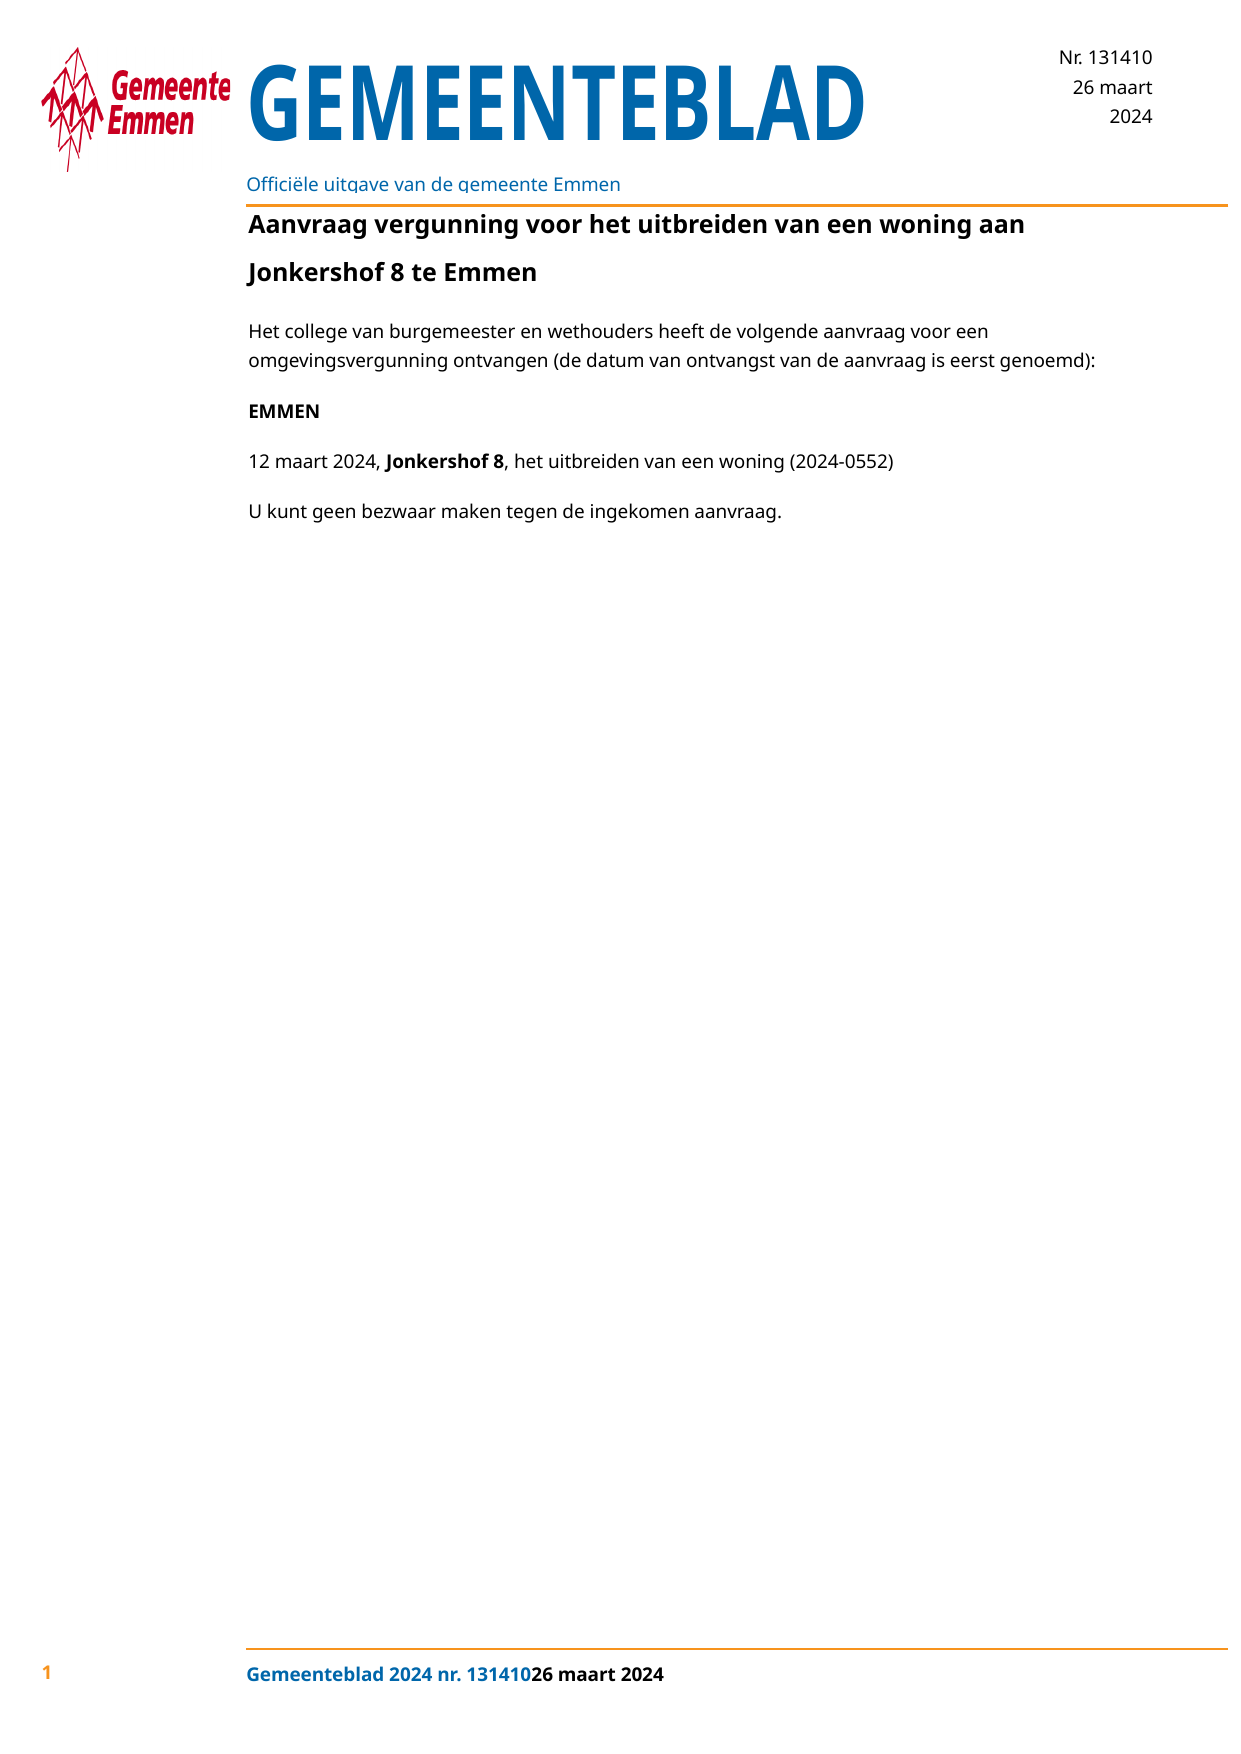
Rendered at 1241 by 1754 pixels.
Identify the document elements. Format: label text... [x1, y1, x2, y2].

text U kunt geen bezwaar maken tegen de ingekomen aanvraag. [248, 499, 1152, 524]
text Het college van burgemeester en wethouders heeft de volgende aanvraag voor een omgevingsvergunning ontvangen (de datum van ontvangst van de aanvraag is eerst genoemd): [248, 318, 1152, 373]
text EMMEN [248, 398, 1152, 424]
picture [41, 47, 231, 172]
text 12 maart 2024, Jonkershof 8, het uitbreiden van een woning (2024-0552) [248, 448, 1152, 474]
text Aanvraag vergunning voor het uitbreiden van een woning aan Jonkershof 8 te Emmen [248, 207, 1152, 288]
